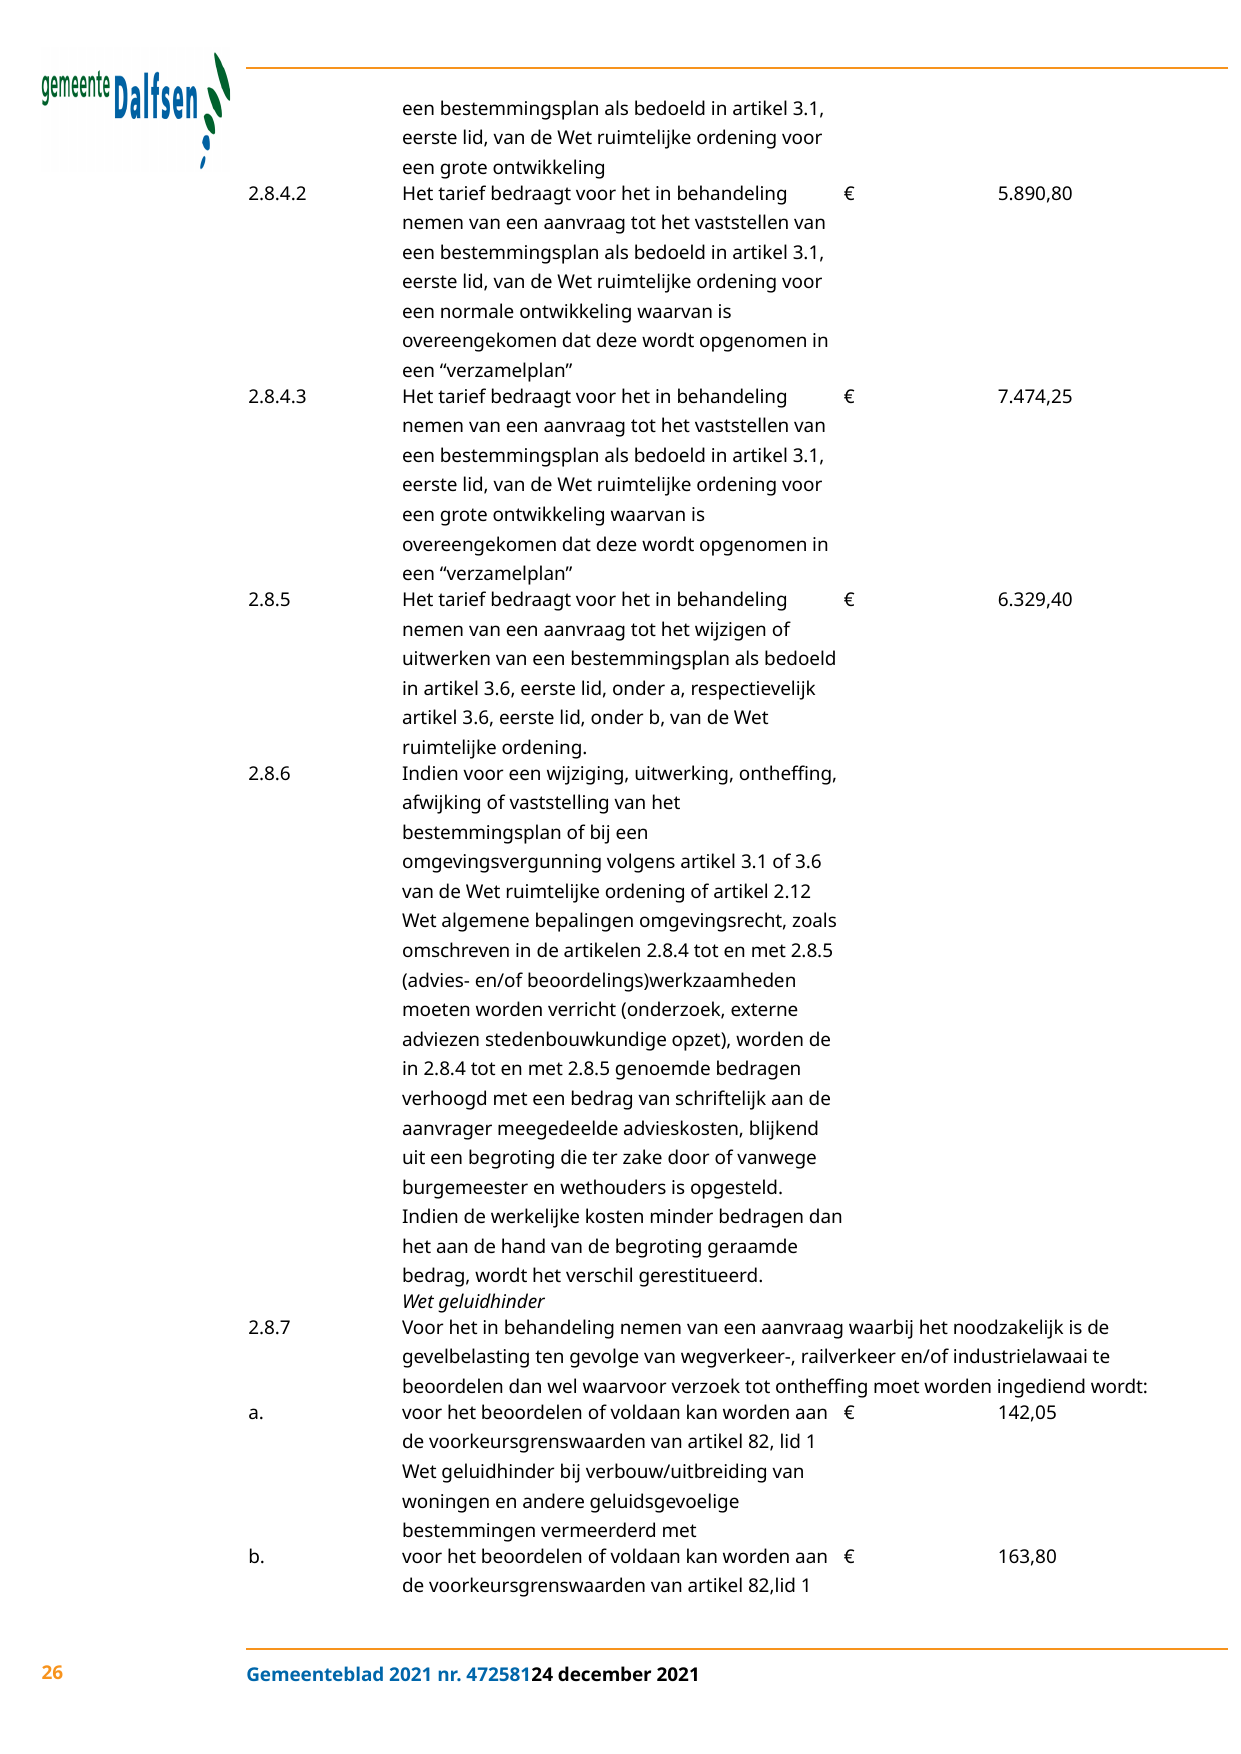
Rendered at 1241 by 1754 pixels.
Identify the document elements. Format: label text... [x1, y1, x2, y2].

table_cell Indien voor een wijziging, uitwerking, ontheffing, afwijking of vaststelling van het bestemmingsplan of bij een omgevingsvergunning volgens artikel 3.1 of 3.6 van de Wet ruimtelijke ordening of artikel 2.12 Wet algemene bepalingen omgevingsrecht, zoals omschreven in de artikelen 2.8.4 tot en met 2.8.5 (advies- en/of beoordelings)werkzaamheden moeten worden verricht (onderzoek, externe adviezen stedenbouwkundige opzet), worden de in 2.8.4 tot en met 2.8.5 genoemde bedragen verhoogd met een bedrag van schriftelijk aan de aanvrager meegedeelde advieskosten, blijkend uit een begroting die ter zake door of vanwege burgemeester en wethouders is opgesteld. Indien de werkelijke kosten minder bedragen dan het aan de hand van de begroting geraamde bedrag, wordt het verschil gerestitueerd. [402, 760, 844, 1288]
table_cell 2.8.5 [248, 586, 402, 760]
table_cell b. [248, 1543, 402, 1598]
table_cell € [844, 1399, 998, 1543]
table_cell [844, 95, 998, 180]
table_cell [844, 760, 998, 1288]
table_cell 5.890,80 [998, 180, 1152, 383]
table_cell € [844, 180, 998, 383]
table_cell [248, 1289, 402, 1314]
table_cell 6.329,40 [998, 586, 1152, 760]
table_cell 2.8.6 [248, 760, 402, 1288]
table_cell 142,05 [998, 1399, 1152, 1543]
table_cell een bestemmingsplan als bedoeld in artikel 3.1, eerste lid, van de Wet ruimtelijke ordening voor een grote ontwikkeling [402, 95, 844, 180]
table_cell € [844, 1543, 998, 1598]
table_cell [998, 95, 1152, 180]
table_cell Het tarief bedraagt voor het in behandeling nemen van een aanvraag tot het vaststellen van een bestemmingsplan als bedoeld in artikel 3.1, eerste lid, van de Wet ruimtelijke ordening voor een normale ontwikkeling waarvan is overeengekomen dat deze wordt opgenomen in een “verzamelplan” [402, 180, 844, 383]
table_cell a. [248, 1399, 402, 1543]
table_cell 2.8.7 [248, 1314, 402, 1399]
table_cell 163,80 [998, 1543, 1152, 1598]
table_cell 2.8.4.3 [248, 383, 402, 586]
table_cell 2.8.4.2 [248, 180, 402, 383]
table_cell [998, 760, 1152, 1288]
table_cell € [844, 383, 998, 586]
picture [41, 47, 231, 172]
table_cell [248, 95, 402, 180]
table_cell 7.474,25 [998, 383, 1152, 586]
table_cell € [844, 586, 998, 760]
table_cell voor het beoordelen of voldaan kan worden aan de voorkeursgrenswaarden van artikel 82,lid 1 [402, 1543, 844, 1598]
table_cell Wet geluidhinder [402, 1289, 1152, 1314]
table_cell Voor het in behandeling nemen van een aanvraag waarbij het noodzakelijk is de gevelbelasting ten gevolge van wegverkeer-, railverkeer en/of industrielawaai te beoordelen dan wel waarvoor verzoek tot ontheffing moet worden ingediend wordt: [402, 1314, 1152, 1399]
table_cell Het tarief bedraagt voor het in behandeling nemen van een aanvraag tot het wijzigen of uitwerken van een bestemmingsplan als bedoeld in artikel 3.6, eerste lid, onder a, respectievelijk artikel 3.6, eerste lid, onder b, van de Wet ruimtelijke ordening. [402, 586, 844, 760]
table_cell voor het beoordelen of voldaan kan worden aan de voorkeursgrenswaarden van artikel 82, lid 1 Wet geluidhinder bij verbouw/uitbreiding van woningen en andere geluidsgevoelige bestemmingen vermeerderd met [402, 1399, 844, 1543]
table_cell Het tarief bedraagt voor het in behandeling nemen van een aanvraag tot het vaststellen van een bestemmingsplan als bedoeld in artikel 3.1, eerste lid, van de Wet ruimtelijke ordening voor een grote ontwikkeling waarvan is overeengekomen dat deze wordt opgenomen in een “verzamelplan” [402, 383, 844, 586]
